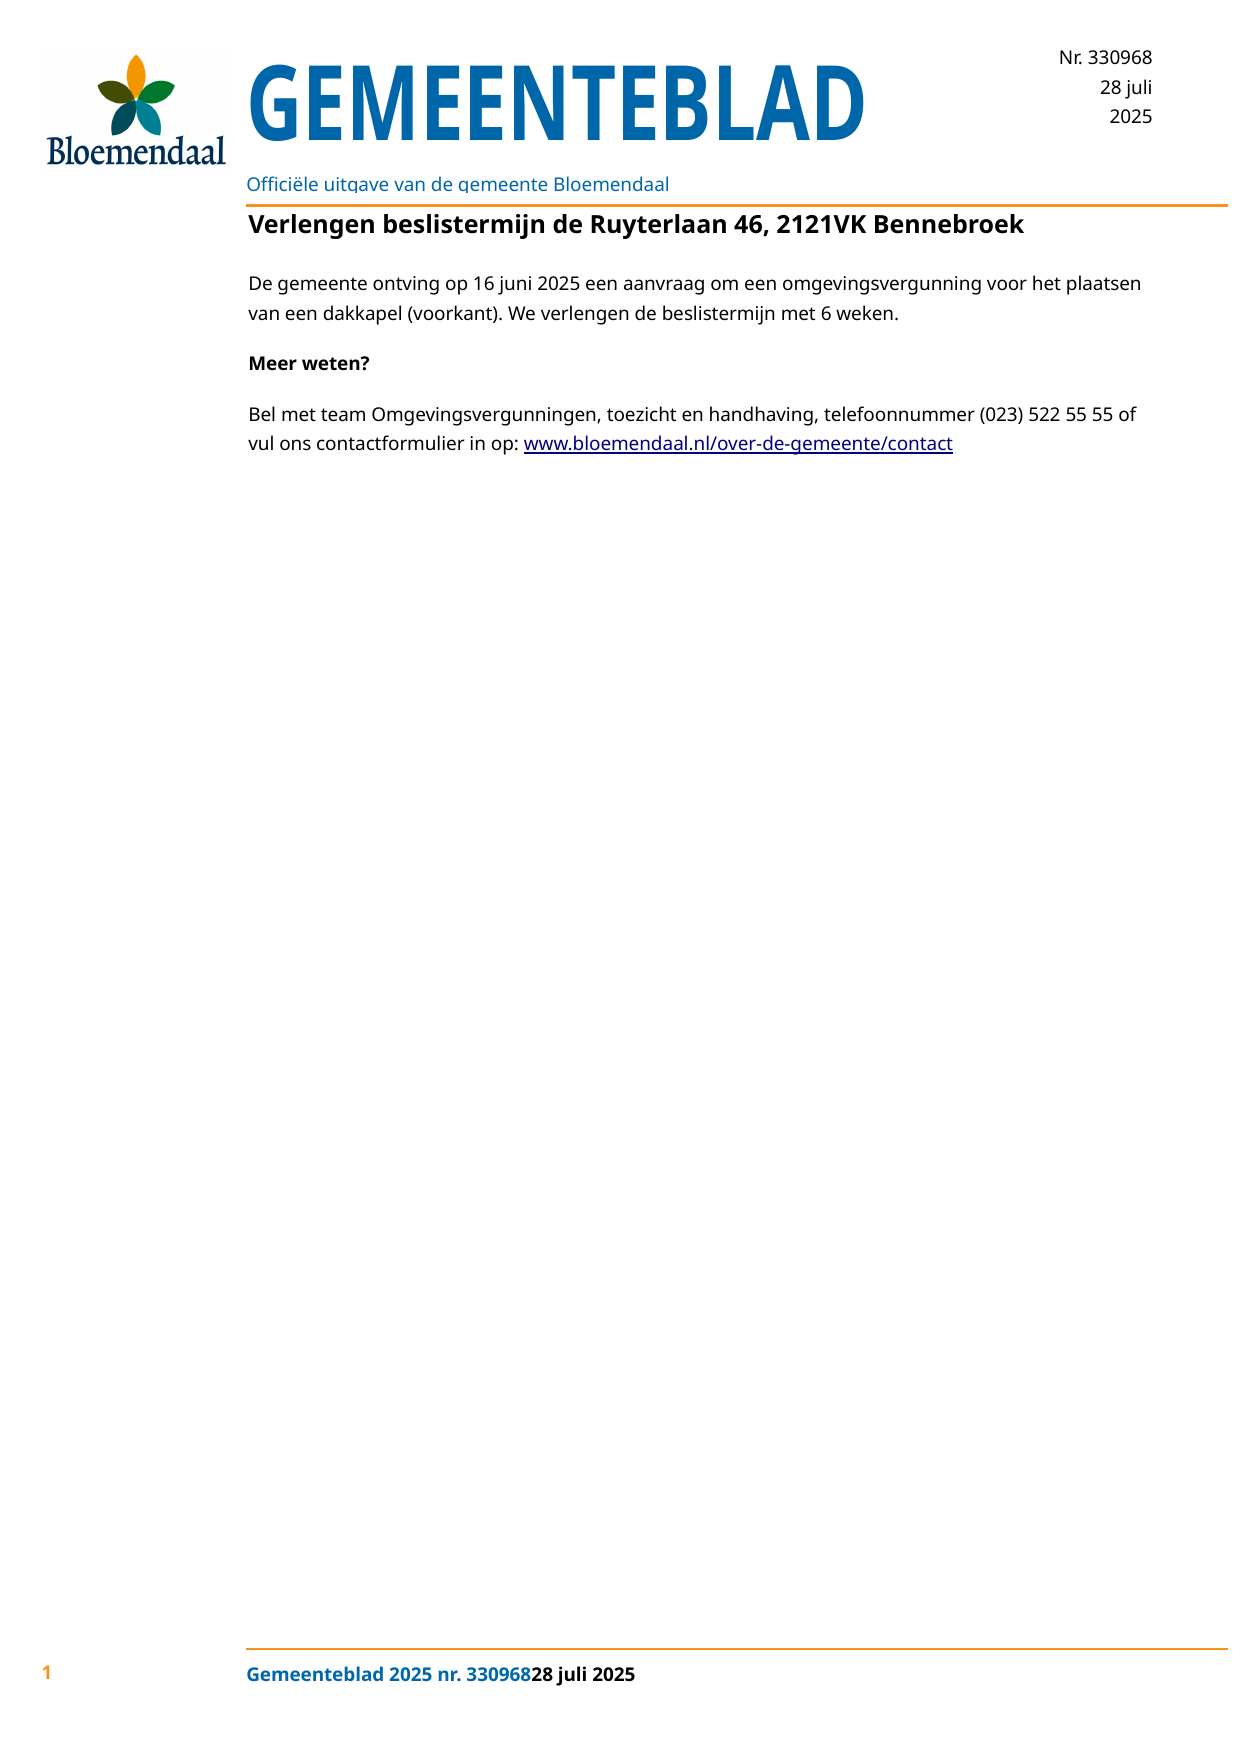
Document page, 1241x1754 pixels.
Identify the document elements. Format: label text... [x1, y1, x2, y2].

picture [41, 47, 231, 172]
text De gemeente ontving op 16 juni 2025 een aanvraag om een omgevingsvergunning voor het plaatsen van een dakkapel (voorkant). We verlengen de beslistermijn met 6 weken. [248, 270, 1152, 326]
text Verlengen beslistermijn de Ruyterlaan 46, 2121VK Bennebroek [248, 207, 1152, 241]
text Bel met team Omgevingsvergunningen, toezicht en handhaving, telefoonnummer (023) 522 55 55 of vul ons contactformulier in op: www.bloemendaal.nl/over-de-gemeente/contact [248, 401, 1152, 456]
text Meer weten? [248, 350, 1152, 376]
